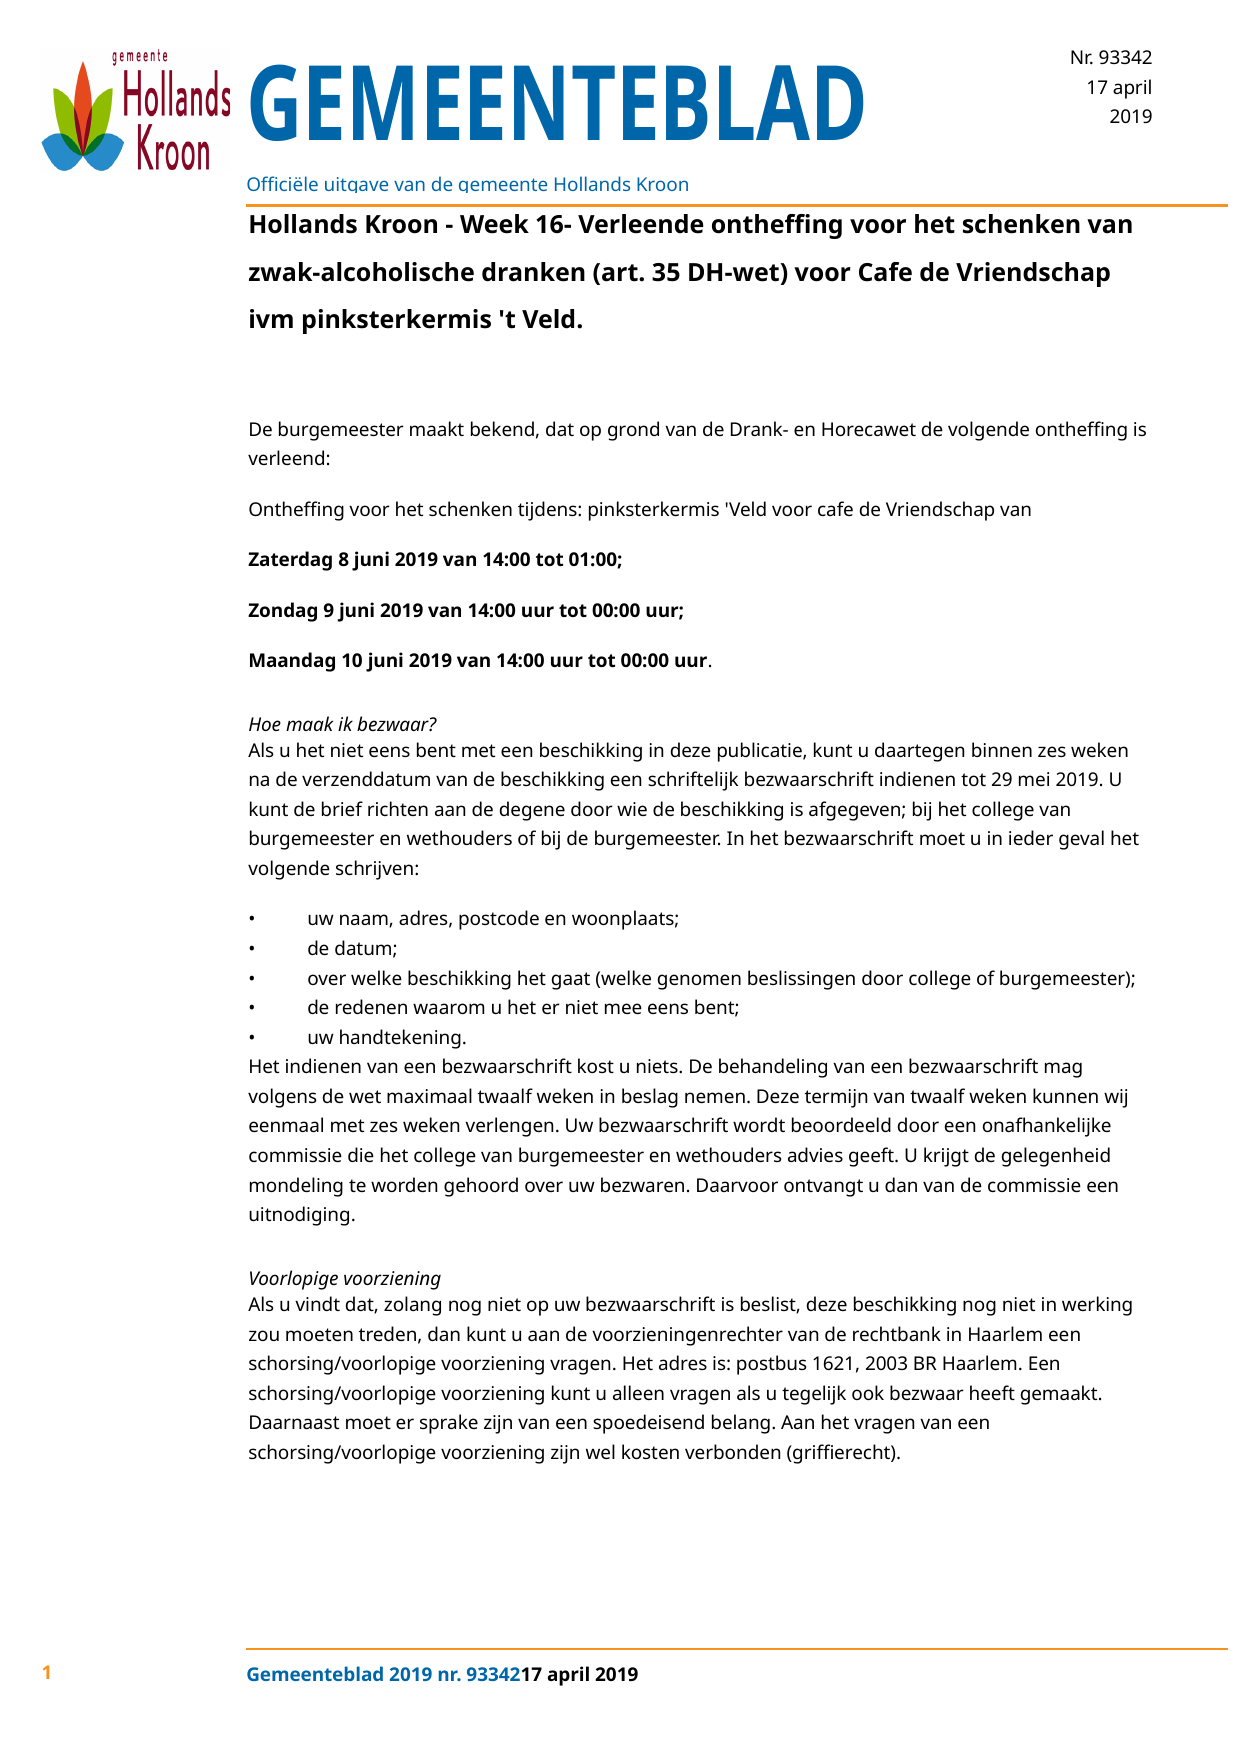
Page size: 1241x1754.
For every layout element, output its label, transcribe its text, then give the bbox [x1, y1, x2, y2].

text De burgemeester maakt bekend, dat op grond van de Drank- en Horecawet de volgende ontheffing is verleend: [248, 416, 1152, 471]
text Het indienen van een bezwaarschrift kost u niets. De behandeling van een bezwaarschrift mag volgens de wet maximaal twaalf weken in beslag nemen. Deze termijn van twaalf weken kunnen wij eenmaal met zes weken verlengen. Uw bezwaarschrift wordt beoordeeld door een onafhankelijke commissie die het college van burgemeester en wethouders advies geeft. U krijgt de gelegenheid mondeling te worden gehoord over uw bezwaren. Daarvoor ontvangt u dan van de commissie een uitnodiging. [248, 1053, 1152, 1227]
text Hollands Kroon - Week 16- Verleende ontheffing voor het schenken van zwak-alcoholische dranken (art. 35 DH-wet) voor Cafe de Vriendschap ivm pinksterkermis 't Veld. [248, 207, 1152, 336]
text Maandag 10 juni 2019 van 14:00 uur tot 00:00 uur. [248, 647, 1152, 673]
list uw naam, adres, postcode en woonplaats; [248, 906, 1152, 931]
text Hoe maak ik bezwaar? [248, 711, 1152, 737]
list de redenen waarom u het er niet mee eens bent; [248, 994, 1152, 1020]
text Ontheffing voor het schenken tijdens: pinksterkermis 'Veld voor cafe de Vriendschap van [248, 496, 1152, 522]
picture [41, 47, 231, 172]
text Als u het niet eens bent met een beschikking in deze publicatie, kunt u daartegen binnen zes weken na de verzenddatum van de beschikking een schriftelijk bezwaarschrift indienen tot 29 mei 2019. U kunt de brief richten aan de degene door wie de beschikking is afgegeven; bij het college van burgemeester en wethouders of bij de burgemeester. In het bezwaarschrift moet u in ieder geval het volgende schrijven: [248, 737, 1152, 881]
list uw handtekening. [248, 1024, 1152, 1050]
text Zondag 9 juni 2019 van 14:00 uur tot 00:00 uur; [248, 597, 1152, 622]
text Zaterdag 8 juni 2019 van 14:00 tot 01:00; [248, 546, 1152, 572]
text Voorlopige voorziening [248, 1265, 1152, 1291]
text Als u vindt dat, zolang nog niet op uw bezwaarschrift is beslist, deze beschikking nog niet in werking zou moeten treden, dan kunt u aan de voorzieningenrechter van de rechtbank in Haarlem een schorsing/voorlopige voorziening vragen. Het adres is: postbus 1621, 2003 BR Haarlem. Een schorsing/voorlopige voorziening kunt u alleen vragen als u tegelijk ook bezwaar heeft gemaakt. Daarnaast moet er sprake zijn van een spoedeisend belang. Aan het vragen van een schorsing/voorlopige voorziening zijn wel kosten verbonden (griffierecht). [248, 1291, 1152, 1465]
list over welke beschikking het gaat (welke genomen beslissingen door college of burgemeester); [248, 965, 1152, 991]
list de datum; [248, 935, 1152, 961]
